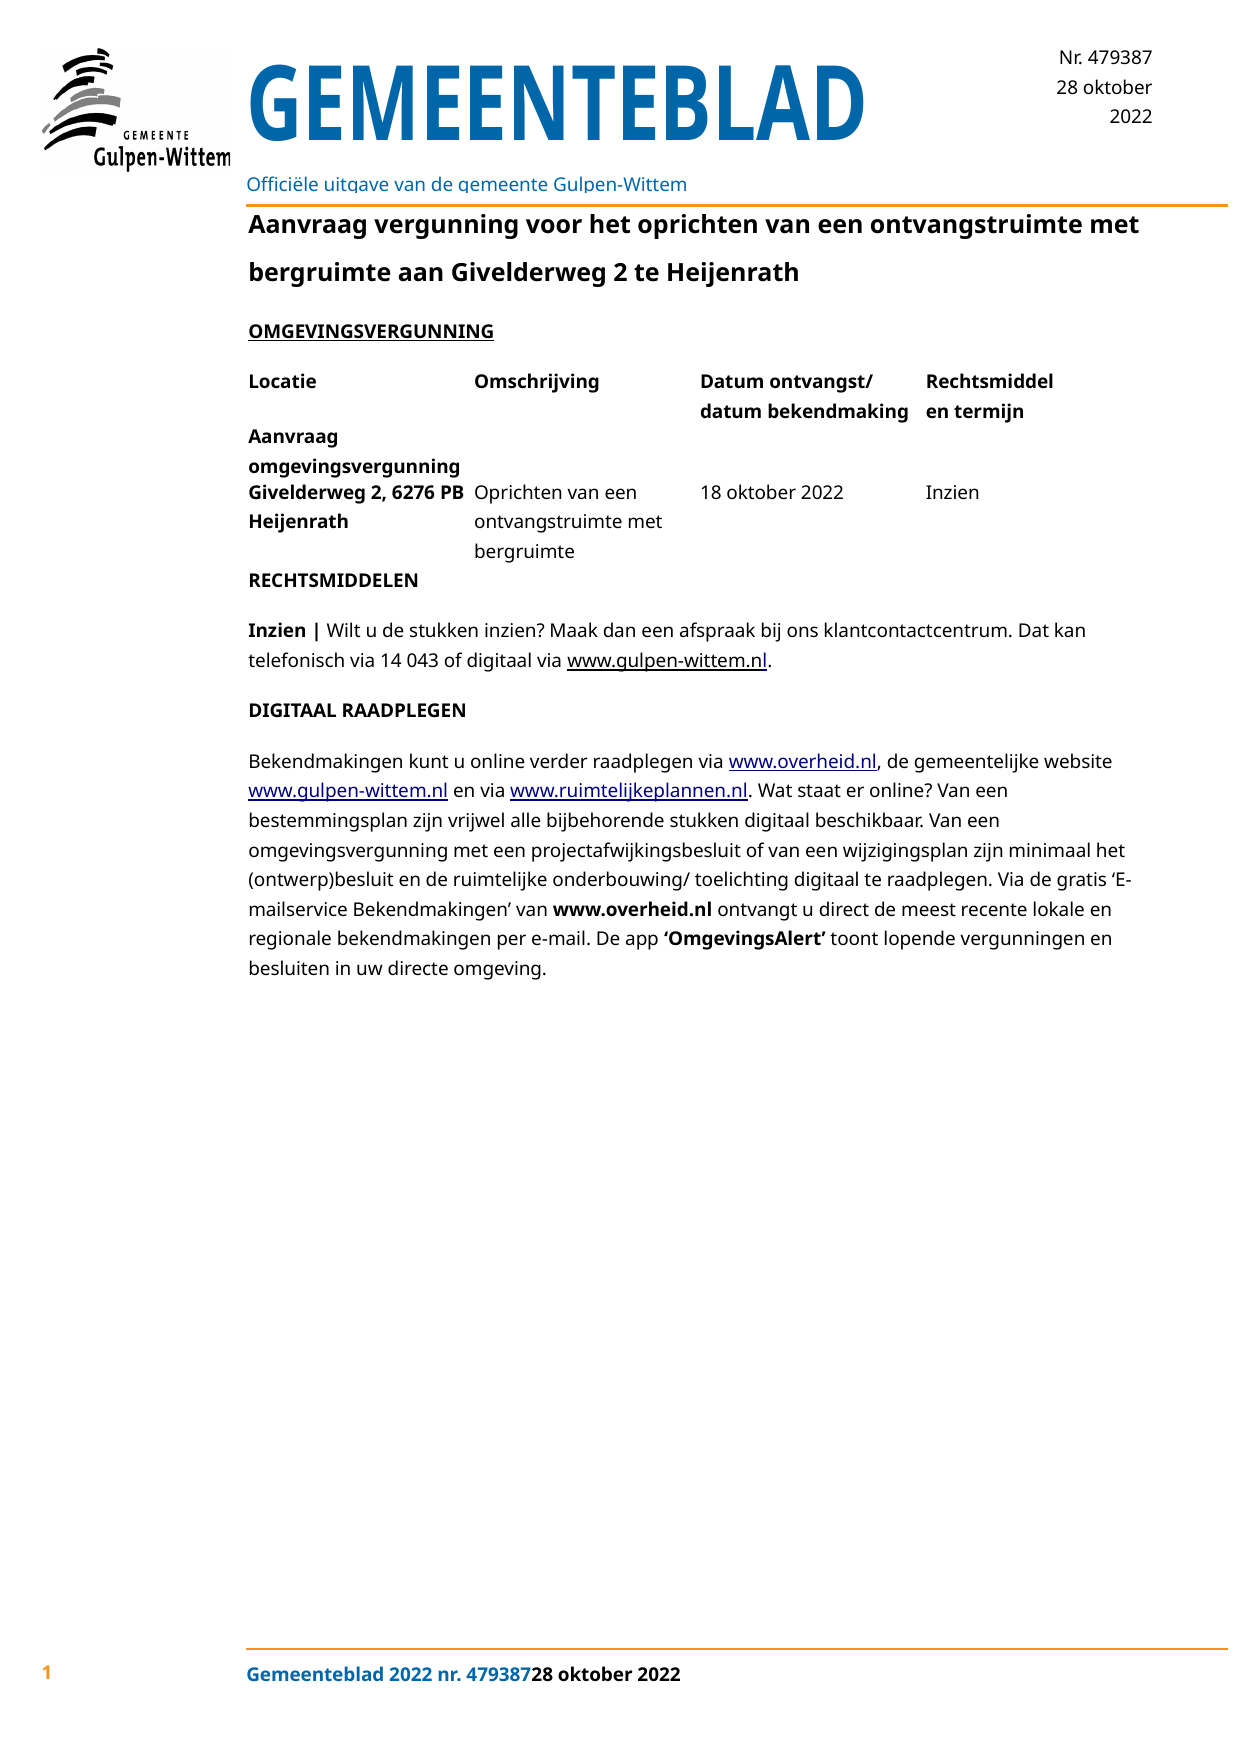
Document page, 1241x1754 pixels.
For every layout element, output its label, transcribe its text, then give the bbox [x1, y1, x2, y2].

table_cell [474, 424, 700, 479]
table_cell Inzien [926, 479, 1152, 564]
text OMGEVINGSVERGUNNING [248, 318, 1152, 344]
text Bekendmakingen kunt u online verder raadplegen via www.overheid.nl, de gemeentelijke website www.gulpen-wittem.nl en via www.ruimtelijkeplannen.nl. Wat staat er online? Van een bestemmingsplan zijn vrijwel alle bijbehorende stukken digitaal beschikbaar. Van een omgevingsvergunning met een projectafwijkingsbesluit of van een wijzigingsplan zijn minimaal het (ontwerp)besluit en de ruimtelijke onderbouwing/ toelichting digitaal te raadplegen. Via de gratis ‘E-mailservice Bekendmakingen’ van www.overheid.nl ontvangt u direct de meest recente lokale en regionale bekendmakingen per e-mail. De app ‘OmgevingsAlert’ toont lopende vergunningen en besluiten in uw directe omgeving. [248, 748, 1152, 981]
table_cell Oprichten van een ontvangstruimte met bergruimte [474, 479, 700, 564]
table_header Rechtsmiddel en termijn [926, 369, 1152, 424]
text DIGITAAL RAADPLEGEN [248, 698, 1152, 723]
text RECHTSMIDDELEN [248, 567, 1152, 593]
text Inzien | Wilt u de stukken inzien? Maak dan een afspraak bij ons klantcontactcentrum. Dat kan telefonisch via 14 043 of digitaal via www.gulpen-wittem.nl. [248, 618, 1152, 673]
table_cell [700, 424, 926, 479]
table_header Omschrijving [474, 369, 700, 424]
picture [41, 47, 231, 172]
table_cell [926, 424, 1152, 479]
table_cell 18 oktober 2022 [700, 479, 926, 564]
table_header Datum ontvangst/ datum bekendmaking [700, 369, 926, 424]
table_header Locatie [248, 369, 474, 424]
table_cell Aanvraag omgevingsvergunning [248, 424, 474, 479]
text Aanvraag vergunning voor het oprichten van een ontvangstruimte met bergruimte aan Givelderweg 2 te Heijenrath [248, 207, 1152, 288]
table_cell Givelderweg 2, 6276 PB Heijenrath [248, 479, 474, 564]
